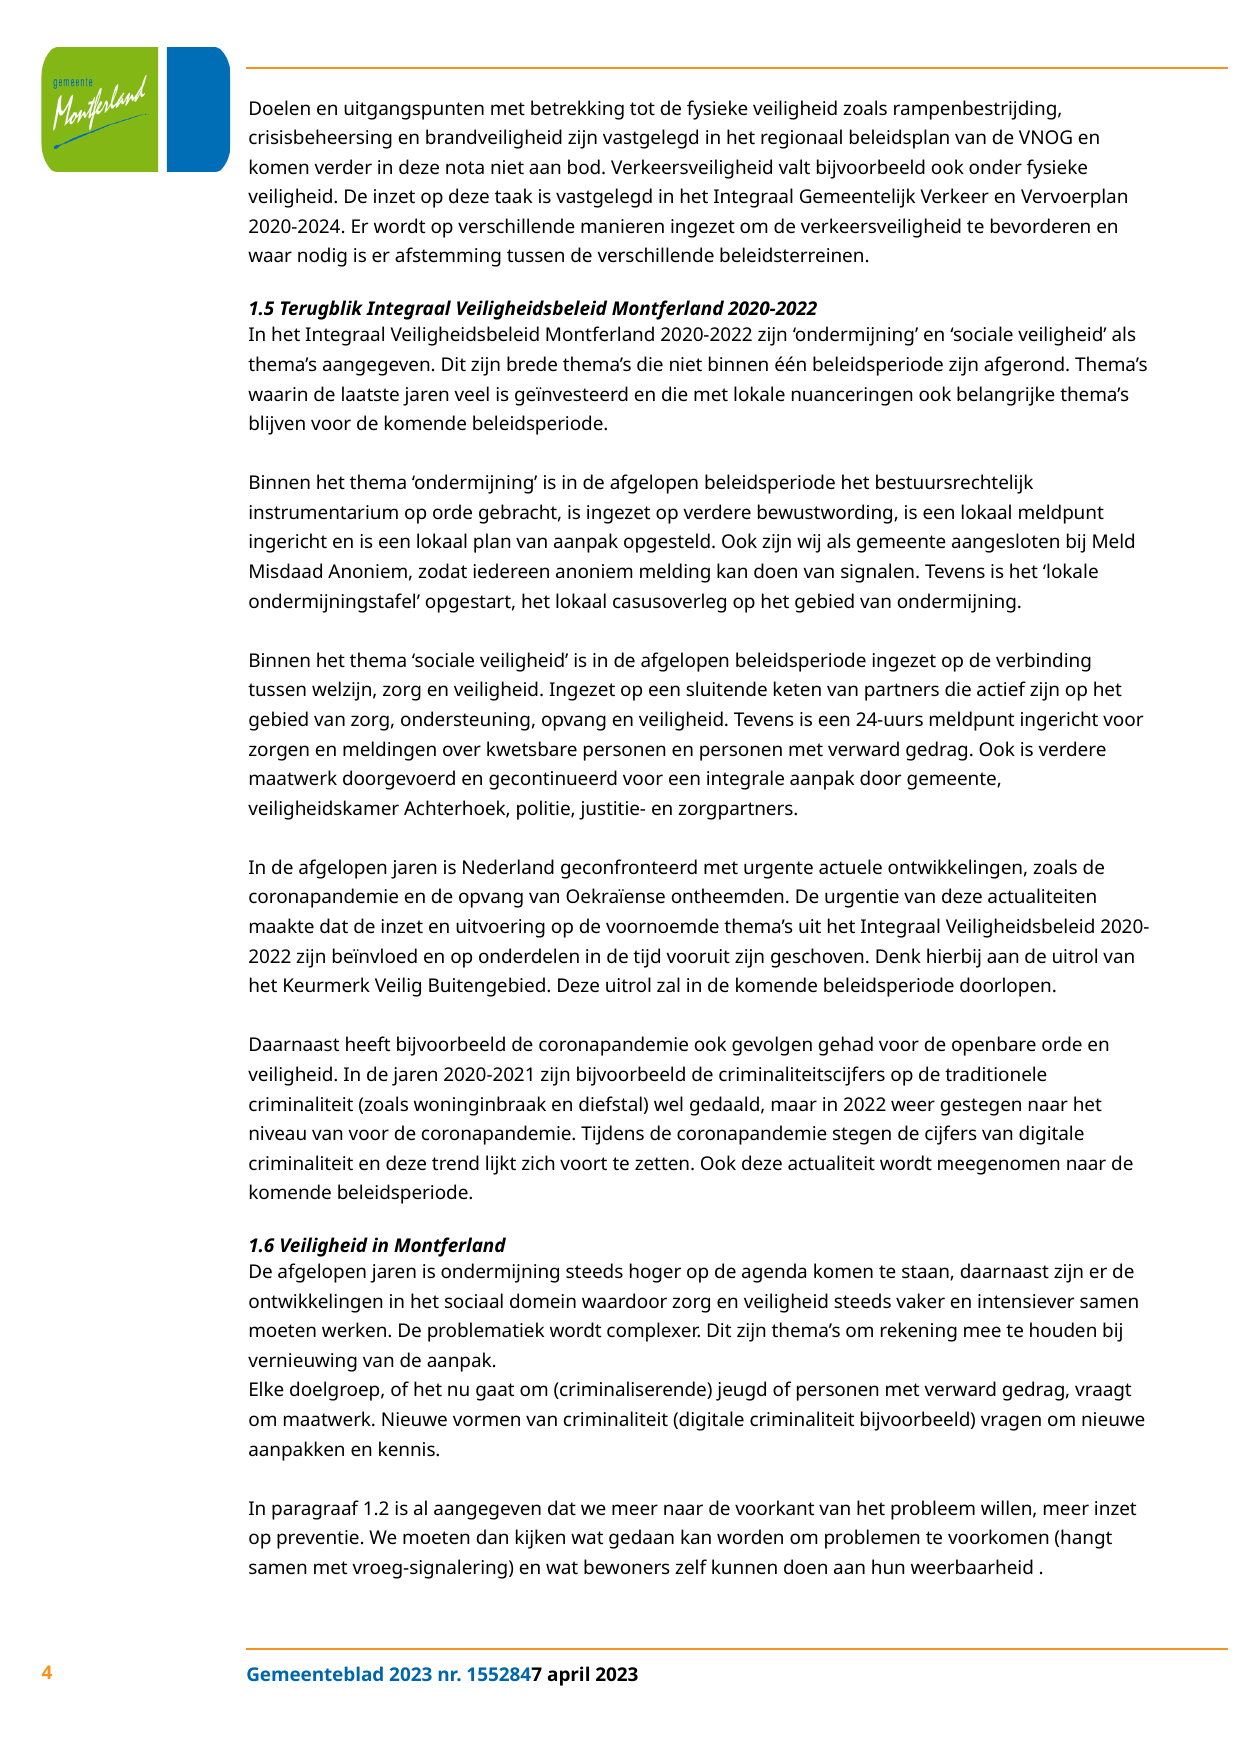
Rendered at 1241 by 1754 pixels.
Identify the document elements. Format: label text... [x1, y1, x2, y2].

text Binnen het thema ‘ondermijning’ is in de afgelopen beleidsperiode het bestuursrechtelijk instrumentarium op orde gebracht, is ingezet op verdere bewustwording, is een lokaal meldpunt ingericht en is een lokaal plan van aanpak opgesteld. Ook zijn wij als gemeente aangesloten bij Meld Misdaad Anoniem, zodat iedereen anoniem melding kan doen van signalen. Tevens is het ‘lokale ondermijningstafel’ opgestart, het lokaal casusoverleg op het gebied van ondermijning. [248, 469, 1152, 613]
text Daarnaast heeft bijvoorbeeld de coronapandemie ook gevolgen gehad voor de openbare orde en veiligheid. In de jaren 2020-2021 zijn bijvoorbeeld de criminaliteitscijfers op de traditionele criminaliteit (zoals woninginbraak en diefstal) wel gedaald, maar in 2022 weer gestegen naar het niveau van voor de coronapandemie. Tijdens de coronapandemie stegen de cijfers van digitale criminaliteit en deze trend lijkt zich voort te zetten. Ook deze actualiteit wordt meegenomen naar de komende beleidsperiode. [248, 1032, 1152, 1205]
text Doelen en uitgangspunten met betrekking tot de fysieke veiligheid zoals rampenbestrijding, crisisbeheersing en brandveiligheid zijn vastgelegd in het regionaal beleidsplan van de VNOG en komen verder in deze nota niet aan bod. Verkeersveiligheid valt bijvoorbeeld ook onder fysieke veiligheid. De inzet op deze taak is vastgelegd in het Integraal Gemeentelijk Verkeer en Vervoerplan 2020-2024. Er wordt op verschillende manieren ingezet om de verkeersveiligheid te bevorderen en waar nodig is er afstemming tussen de verschillende beleidsterreinen. [248, 95, 1152, 268]
text 1.6 Veiligheid in Montferland [248, 1230, 1152, 1258]
text De afgelopen jaren is ondermijning steeds hoger op de agenda komen te staan, daarnaast zijn er de ontwikkelingen in het sociaal domein waardoor zorg en veiligheid steeds vaker en intensiever samen moeten werken. De problematiek wordt complexer. Dit zijn thema’s om rekening mee te houden bij vernieuwing van de aanpak. [248, 1258, 1152, 1373]
text In het Integraal Veiligheidsbeleid Montferland 2020-2022 zijn ‘ondermijning’ en ‘sociale veiligheid’ als thema’s aangegeven. Dit zijn brede thema’s die niet binnen één beleidsperiode zijn afgerond. Thema’s waarin de laatste jaren veel is geïnvesteerd en die met lokale nuanceringen ook belangrijke thema’s blijven voor de komende beleidsperiode. [248, 322, 1152, 436]
text In de afgelopen jaren is Nederland geconfronteerd met urgente actuele ontwikkelingen, zoals de coronapandemie en de opvang van Oekraïense ontheemden. De urgentie van deze actualiteiten maakte dat de inzet en uitvoering op de voornoemde thema’s uit het Integraal Veiligheidsbeleid 2020-2022 zijn beïnvloed en op onderdelen in de tijd vooruit zijn geschoven. Denk hierbij aan de uitrol van het Keurmerk Veilig Buitengebied. Deze uitrol zal in de komende beleidsperiode doorlopen. [248, 854, 1152, 998]
text Elke doelgroep, of het nu gaat om (criminaliserende) jeugd of personen met verward gedrag, vraagt om maatwerk. Nieuwe vormen van criminaliteit (digitale criminaliteit bijvoorbeeld) vragen om nieuwe aanpakken en kennis. [248, 1377, 1152, 1462]
text 1.5 Terugblik Integraal Veiligheidsbeleid Montferland 2020-2022 [248, 293, 1152, 322]
text Binnen het thema ‘sociale veiligheid’ is in de afgelopen beleidsperiode ingezet op de verbinding tussen welzijn, zorg en veiligheid. Ingezet op een sluitende keten van partners die actief zijn op het gebied van zorg, ondersteuning, opvang en veiligheid. Tevens is een 24-uurs meldpunt ingericht voor zorgen en meldingen over kwetsbare personen en personen met verward gedrag. Ook is verdere maatwerk doorgevoerd en gecontinueerd voor een integrale aanpak door gemeente, veiligheidskamer Achterhoek, politie, justitie- en zorgpartners. [248, 647, 1152, 821]
text In paragraaf 1.2 is al aangegeven dat we meer naar de voorkant van het probleem willen, meer inzet op preventie. We moeten dan kijken wat gedaan kan worden om problemen te voorkomen (hangt samen met vroeg-signalering) en wat bewoners zelf kunnen doen aan hun weerbaarheid . [248, 1495, 1152, 1580]
picture [41, 47, 231, 172]
